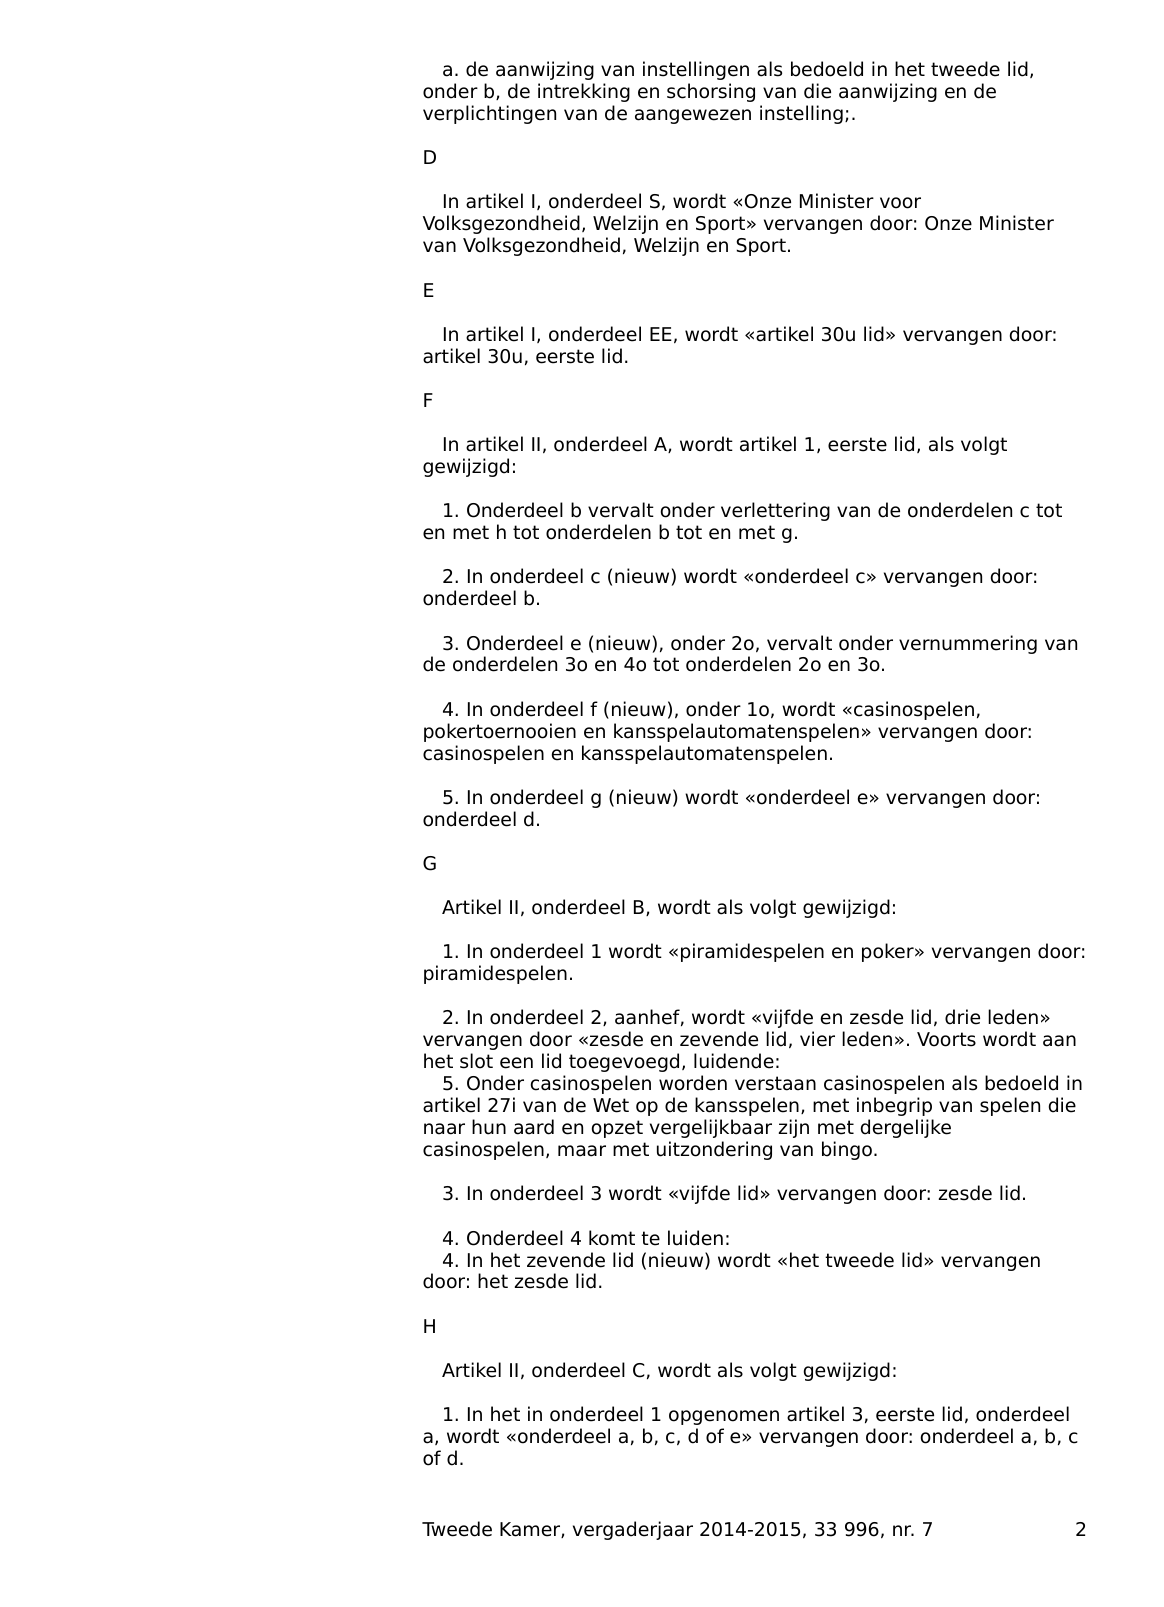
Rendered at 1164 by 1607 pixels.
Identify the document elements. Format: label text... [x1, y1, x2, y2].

text 3. Onderdeel e (nieuw), onder 2o, vervalt onder vernummering van de onderdelen 3o en 4o tot onderdelen 2o en 3o. [422, 632, 1087, 676]
text Artikel II, onderdeel B, wordt als volgt gewijzigd: [422, 897, 1087, 919]
text In artikel I, onderdeel S, wordt «Onze Minister voor Volksgezondheid, Welzijn en Sport» vervangen door: Onze Minister van Volksgezondheid, Welzijn en Sport. [422, 191, 1087, 257]
text 4. In het zevende lid (nieuw) wordt «het tweede lid» vervangen door: het zesde lid. [422, 1249, 1087, 1293]
subtitle H [422, 1316, 1087, 1338]
text 2. In onderdeel c (nieuw) wordt «onderdeel c» vervangen door: onderdeel b. [422, 566, 1087, 610]
text 4. In onderdeel f (nieuw), onder 1o, wordt «casinospelen, pokertoernooien en kansspelautomatenspelen» vervangen door: casinospelen en kansspelautomatenspelen. [422, 698, 1087, 764]
subtitle D [422, 147, 1087, 169]
text In artikel II, onderdeel A, wordt artikel 1, eerste lid, als volgt gewijzigd: [422, 434, 1087, 478]
text 4. Onderdeel 4 komt te luiden: [422, 1227, 1087, 1249]
text 1. Onderdeel b vervalt onder verlettering van de onderdelen c tot en met h tot onderdelen b tot en met g. [422, 500, 1087, 544]
text In artikel I, onderdeel EE, wordt «artikel 30u lid» vervangen door: artikel 30u, eerste lid. [422, 324, 1087, 368]
text 5. In onderdeel g (nieuw) wordt «onderdeel e» vervangen door: onderdeel d. [422, 787, 1087, 831]
subtitle G [422, 853, 1087, 875]
text Artikel II, onderdeel C, wordt als volgt gewijzigd: [422, 1360, 1087, 1382]
text 3. In onderdeel 3 wordt «vijfde lid» vervangen door: zesde lid. [422, 1183, 1087, 1205]
subtitle F [422, 390, 1087, 412]
text a. de aanwijzing van instellingen als bedoeld in het tweede lid, onder b, de intrekking en schorsing van die aanwijzing en de verplichtingen van de aangewezen instelling;. [422, 59, 1087, 125]
text 1. In onderdeel 1 wordt «piramidespelen en poker» vervangen door: piramidespelen. [422, 941, 1087, 985]
text 5. Onder casinospelen worden verstaan casinospelen als bedoeld in artikel 27i van de Wet op de kansspelen, met inbegrip van spelen die naar hun aard en opzet vergelijkbaar zijn met dergelijke casinospelen, maar met uitzondering van bingo. [422, 1073, 1087, 1161]
text 1. In het in onderdeel 1 opgenomen artikel 3, eerste lid, onderdeel a, wordt «onderdeel a, b, c, d of e» vervangen door: onderdeel a, b, c of d. [422, 1404, 1087, 1470]
text 2. In onderdeel 2, aanhef, wordt «vijfde en zesde lid, drie leden» vervangen door «zesde en zevende lid, vier leden». Voorts wordt aan het slot een lid toegevoegd, luidende: [422, 1007, 1087, 1073]
subtitle E [422, 279, 1087, 301]
